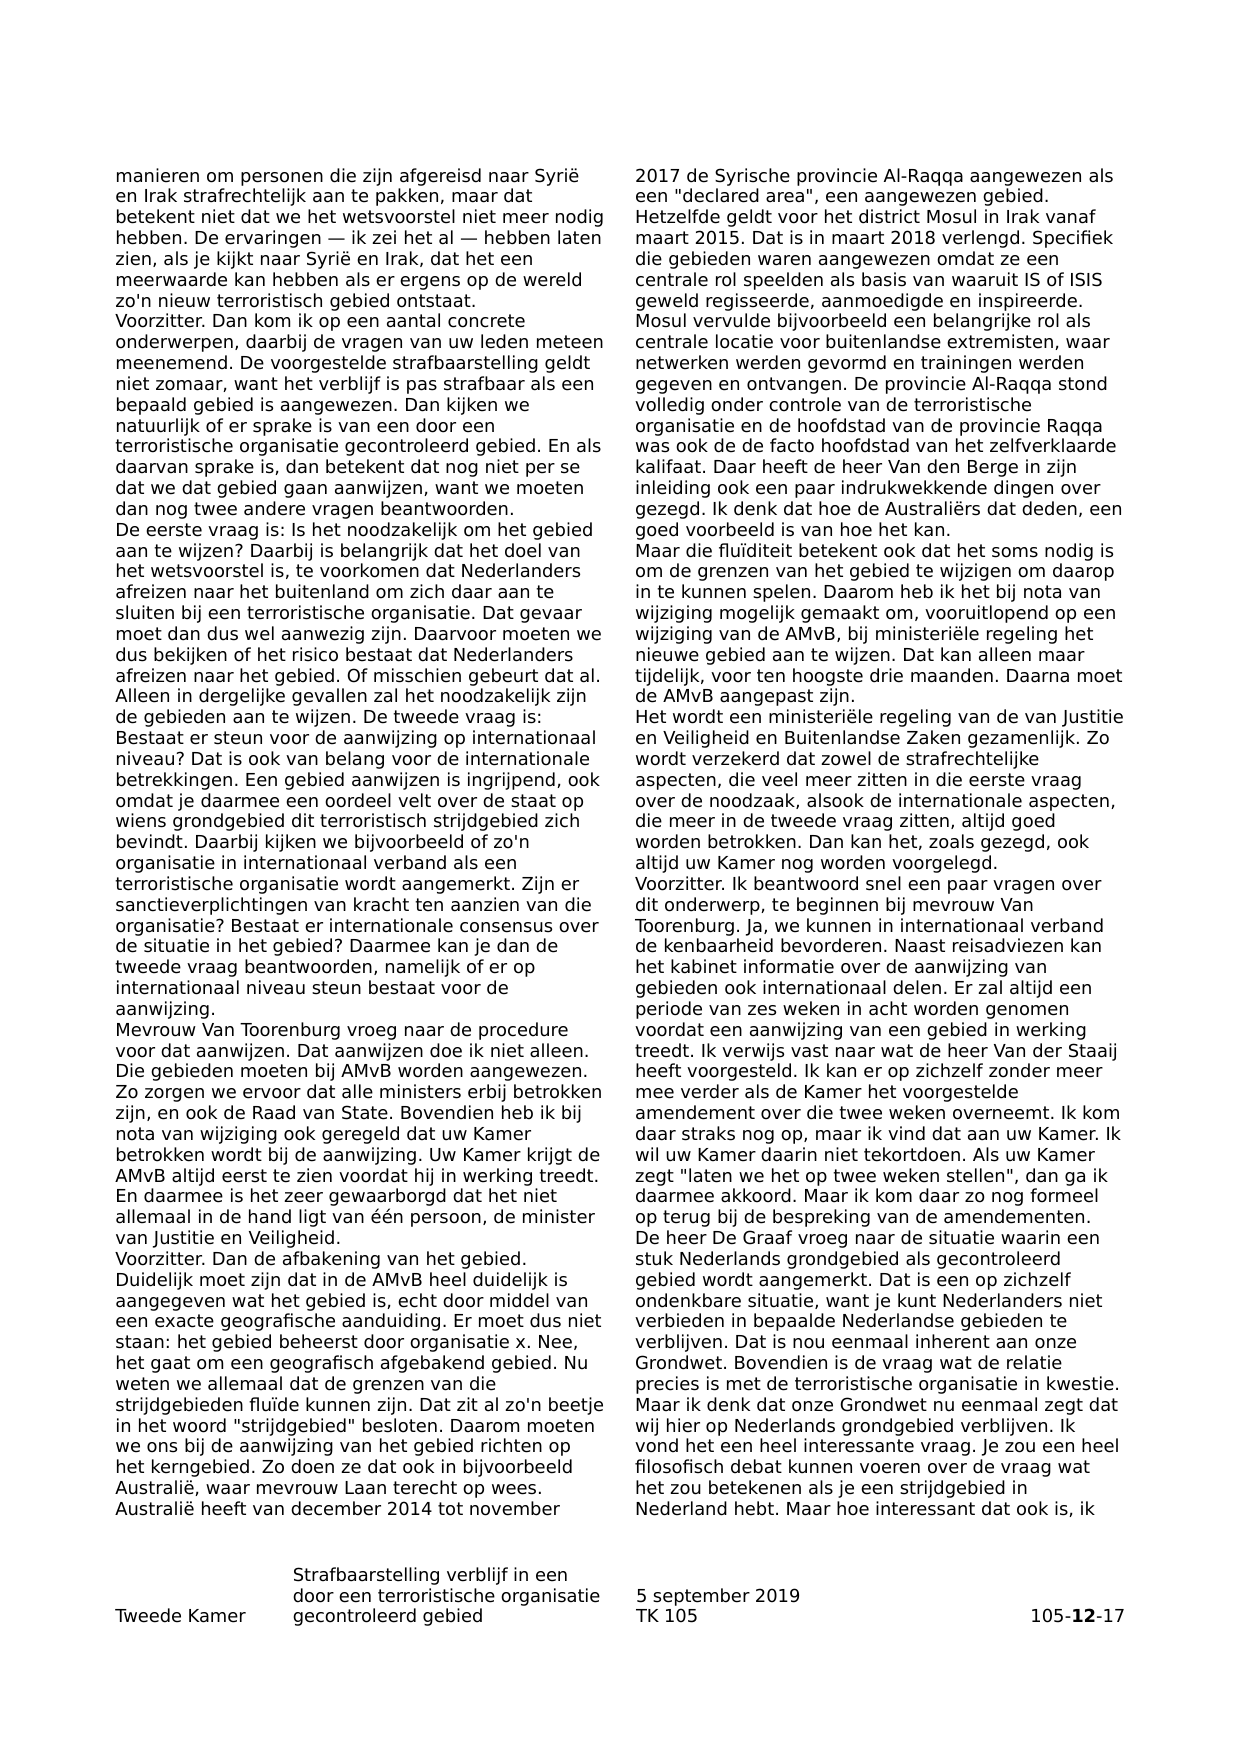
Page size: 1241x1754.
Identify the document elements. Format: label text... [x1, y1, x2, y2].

text De eerste vraag is: Is het noodzakelijk om het gebied aan te wijzen? Daarbij is belangrijk dat het doel van het wetsvoorstel is, te voorkomen dat Nederlanders afreizen naar het buitenland om zich daar aan te sluiten bij een terroristische organisatie. Dat gevaar moet dan dus wel aanwezig zijn. Daarvoor moeten we dus bekijken of het risico bestaat dat Nederlanders afreizen naar het gebied. Of misschien gebeurt dat al. Alleen in dergelijke gevallen zal het noodzakelijk zijn de gebieden aan te wijzen. De tweede vraag is: Bestaat er steun voor de aanwijzing op internationaal niveau? Dat is ook van belang voor de internationale betrekkingen. Een gebied aanwijzen is ingrijpend, ook omdat je daarmee een oordeel velt over de staat op wiens grondgebied dit terroristisch strijdgebied zich bevindt. Daarbij kijken we bijvoorbeeld of zo'n organisatie in internationaal verband als een terroristische organisatie wordt aangemerkt. Zijn er sanctieverplichtingen van kracht ten aanzien van die organisatie? Bestaat er internationale consensus over de situatie in het gebied? Daarmee kan je dan de tweede vraag beantwoorden, namelijk of er op internationaal niveau steun bestaat voor de aanwijzing. [115, 519, 605, 1019]
text De heer De Graaf vroeg naar de situatie waarin een stuk Nederlands grondgebied als gecontroleerd gebied wordt aangemerkt. Dat is een op zichzelf ondenkbare situatie, want je kunt Nederlanders niet verbieden in bepaalde Nederlandse gebieden te verblijven. Dat is nou eenmaal inherent aan onze Grondwet. Bovendien is de vraag wat de relatie precies is met de terroristische organisatie in kwestie. Maar ik denk dat onze Grondwet nu eenmaal zegt dat wij hier op Nederlands grondgebied verblijven. Ik vond het een heel interessante vraag. Je zou een heel filosofisch debat kunnen voeren over de vraag wat het zou betekenen als je een strijdgebied in Nederland hebt. Maar hoe interessant dat ook is, ik [635, 1228, 1125, 1519]
text Het wordt een ministeriële regeling van de van Justitie en Veiligheid en Buitenlandse Zaken gezamenlijk. Zo wordt verzekerd dat zowel de strafrechtelijke aspecten, die veel meer zitten in die eerste vraag over de noodzaak, alsook de internationale aspecten, die meer in de tweede vraag zitten, altijd goed worden betrokken. Dan kan het, zoals gezegd, ook altijd uw Kamer nog worden voorgelegd. [635, 707, 1125, 874]
text Mevrouw Van Toorenburg vroeg naar de procedure voor dat aanwijzen. Dat aanwijzen doe ik niet alleen. Die gebieden moeten bij AMvB worden aangewezen. Zo zorgen we ervoor dat alle ministers erbij betrokken zijn, en ook de Raad van State. Bovendien heb ik bij nota van wijziging ook geregeld dat uw Kamer betrokken wordt bij de aanwijzing. Uw Kamer krijgt de AMvB altijd eerst te zien voordat hij in werking treedt. En daarmee is het zeer gewaarborgd dat het niet allemaal in de hand ligt van één persoon, de minister van Justitie en Veiligheid. [115, 1019, 605, 1249]
text Maar die fluïditeit betekent ook dat het soms nodig is om de grenzen van het gebied te wijzigen om daarop in te kunnen spelen. Daarom heb ik het bij nota van wijziging mogelijk gemaakt om, vooruitlopend op een wijziging van de AMvB, bij ministeriële regeling het nieuwe gebied aan te wijzen. Dat kan alleen maar tijdelijk, voor ten hoogste drie maanden. Daarna moet de AMvB aangepast zijn. [635, 540, 1125, 707]
text manieren om personen die zijn afgereisd naar Syrië en Irak strafrechtelijk aan te pakken, maar dat betekent niet dat we het wetsvoorstel niet meer nodig hebben. De ervaringen — ik zei het al — hebben laten zien, als je kijkt naar Syrië en Irak, dat het een meerwaarde kan hebben als er ergens op de wereld zo'n nieuw terroristisch gebied ontstaat. [115, 165, 605, 311]
text 2017 de Syrische provincie Al-Raqqa aangewezen als een "declared area", een aangewezen gebied. Hetzelfde geldt voor het district Mosul in Irak vanaf maart 2015. Dat is in maart 2018 verlengd. Specifiek die gebieden waren aangewezen omdat ze een centrale rol speelden als basis van waaruit IS of ISIS geweld regisseerde, aanmoedigde en inspireerde. Mosul vervulde bijvoorbeeld een belangrijke rol als centrale locatie voor buitenlandse extremisten, waar netwerken werden gevormd en trainingen werden gegeven en ontvangen. De provincie Al-Raqqa stond volledig onder controle van de terroristische organisatie en de hoofdstad van de provincie Raqqa was ook de de facto hoofdstad van het zelfverklaarde kalifaat. Daar heeft de heer Van den Berge in zijn inleiding ook een paar indrukwekkende dingen over gezegd. Ik denk dat hoe de Australiërs dat deden, een goed voorbeeld is van hoe het kan. [635, 165, 1125, 540]
text Voorzitter. Dan kom ik op een aantal concrete onderwerpen, daarbij de vragen van uw leden meteen meenemend. De voorgestelde strafbaarstelling geldt niet zomaar, want het verblijf is pas strafbaar als een bepaald gebied is aangewezen. Dan kijken we natuurlijk of er sprake is van een door een terroristische organisatie gecontroleerd gebied. En als daarvan sprake is, dan betekent dat nog niet per se dat we dat gebied gaan aanwijzen, want we moeten dan nog twee andere vragen beantwoorden. [115, 311, 605, 519]
text Voorzitter. Dan de afbakening van het gebied. Duidelijk moet zijn dat in de AMvB heel duidelijk is aangegeven wat het gebied is, echt door middel van een exacte geografische aanduiding. Er moet dus niet staan: het gebied beheerst door organisatie x. Nee, het gaat om een geografisch afgebakend gebied. Nu weten we allemaal dat de grenzen van die strijdgebieden fluïde kunnen zijn. Dat zit al zo'n beetje in het woord "strijdgebied" besloten. Daarom moeten we ons bij de aanwijzing van het gebied richten op het kerngebied. Zo doen ze dat ook in bijvoorbeeld Australië, waar mevrouw Laan terecht op wees. Australië heeft van december 2014 tot november [115, 1249, 605, 1519]
text Voorzitter. Ik beantwoord snel een paar vragen over dit onderwerp, te beginnen bij mevrouw Van Toorenburg. Ja, we kunnen in internationaal verband de kenbaarheid bevorderen. Naast reisadviezen kan het kabinet informatie over de aanwijzing van gebieden ook internationaal delen. Er zal altijd een periode van zes weken in acht worden genomen voordat een aanwijzing van een gebied in werking treedt. Ik verwijs vast naar wat de heer Van der Staaij heeft voorgesteld. Ik kan er op zichzelf zonder meer mee verder als de Kamer het voorgestelde amendement over die twee weken overneemt. Ik kom daar straks nog op, maar ik vind dat aan uw Kamer. Ik wil uw Kamer daarin niet tekortdoen. Als uw Kamer zegt "laten we het op twee weken stellen", dan ga ik daarmee akkoord. Maar ik kom daar zo nog formeel op terug bij de bespreking van de amendementen. [635, 874, 1125, 1228]
